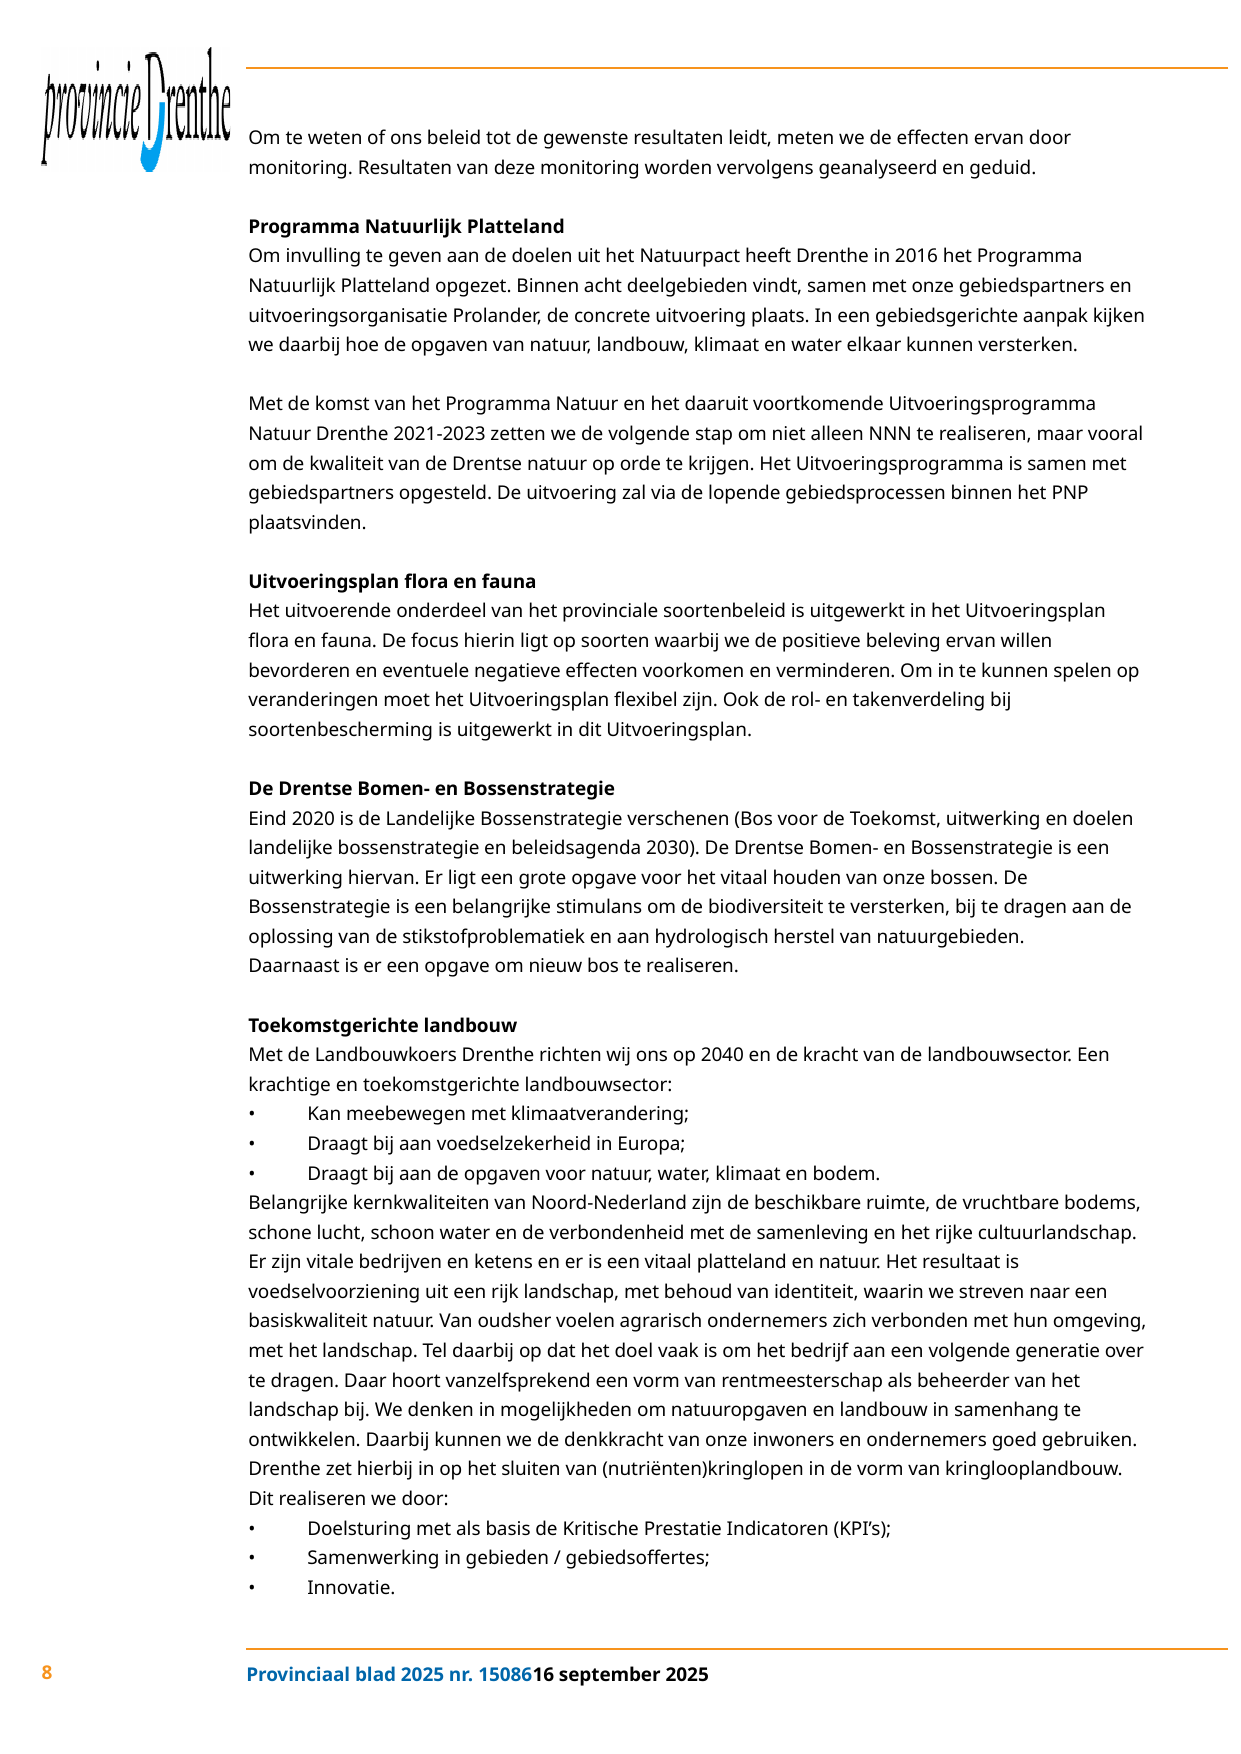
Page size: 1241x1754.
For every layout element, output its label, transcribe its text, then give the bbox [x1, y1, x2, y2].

list Innovatie. [248, 1574, 1152, 1600]
picture [41, 47, 231, 172]
list Doelsturing met als basis de Kritische Prestatie Indicatoren (KPI’s); [248, 1515, 1152, 1541]
text Daarnaast is er een opgave om nieuw bos te realiseren. [248, 953, 1152, 978]
text Met de komst van het Programma Natuur en het daaruit voortkomende Uitvoeringsprogramma Natuur Drenthe 2021-2023 zetten we de volgende stap om niet alleen NNN te realiseren, maar vooral om de kwaliteit van de Drentse natuur op orde te krijgen. Het Uitvoeringsprogramma is samen met gebiedspartners opgesteld. De uitvoering zal via de lopende gebiedsprocessen binnen het PNP plaatsvinden. [248, 391, 1152, 535]
text Uitvoeringsplan flora en fauna [248, 568, 1152, 594]
list Samenwerking in gebieden / gebiedsoffertes; [248, 1544, 1152, 1570]
list Draagt bij aan de opgaven voor natuur, water, klimaat en bodem. [248, 1160, 1152, 1186]
text Belangrijke kernkwaliteiten van Noord-Nederland zijn de beschikbare ruimte, de vruchtbare bodems, schone lucht, schoon water en de verbondenheid met de samenleving en het rijke cultuurlandschap. Er zijn vitale bedrijven en ketens en er is een vitaal platteland en natuur. Het resultaat is voedselvoorziening uit een rijk landschap, met behoud van identiteit, waarin we streven naar een basiskwaliteit natuur. Van oudsher voelen agrarisch ondernemers zich verbonden met hun omgeving, met het landschap. Tel daarbij op dat het doel vaak is om het bedrijf aan een volgende generatie over te dragen. Daar hoort vanzelfsprekend een vorm van rentmeesterschap als beheerder van het landschap bij. We denken in mogelijkheden om natuuropgaven en landbouw in samenhang te ontwikkelen. Daarbij kunnen we de denkkracht van onze inwoners en ondernemers goed gebruiken. Drenthe zet hierbij in op het sluiten van (nutriënten)kringlopen in de vorm van kringlooplandbouw. Dit realiseren we door: [248, 1189, 1152, 1511]
text Toekomstgerichte landbouw [248, 1012, 1152, 1038]
list Kan meebewegen met klimaatverandering; [248, 1101, 1152, 1126]
text Om invulling te geven aan de doelen uit het Natuurpact heeft Drenthe in 2016 het Programma Natuurlijk Platteland opgezet. Binnen acht deelgebieden vindt, samen met onze gebiedspartners en uitvoeringsorganisatie Prolander, de concrete uitvoering plaats. In een gebiedsgerichte aanpak kijken we daarbij hoe de opgaven van natuur, landbouw, klimaat en water elkaar kunnen versterken. [248, 243, 1152, 357]
text Eind 2020 is de Landelijke Bossenstrategie verschenen (Bos voor de Toekomst, uitwerking en doelen landelijke bossenstrategie en beleidsagenda 2030). De Drentse Bomen- en Bossenstrategie is een uitwerking hiervan. Er ligt een grote opgave voor het vitaal houden van onze bossen. De Bossenstrategie is een belangrijke stimulans om de biodiversiteit te versterken, bij te dragen aan de oplossing van de stikstofproblematiek en aan hydrologisch herstel van natuurgebieden. [248, 805, 1152, 949]
text Om te weten of ons beleid tot de gewenste resultaten leidt, meten we de effecten ervan door monitoring. Resultaten van deze monitoring worden vervolgens geanalyseerd en geduid. [248, 124, 1152, 180]
text De Drentse Bomen- en Bossenstrategie [248, 775, 1152, 801]
text Programma Natuurlijk Platteland [248, 213, 1152, 239]
list Draagt bij aan voedselzekerheid in Europa; [248, 1130, 1152, 1156]
text Het uitvoerende onderdeel van het provinciale soortenbeleid is uitgewerkt in het Uitvoeringsplan flora en fauna. De focus hierin ligt op soorten waarbij we de positieve beleving ervan willen bevorderen en eventuele negatieve effecten voorkomen en verminderen. Om in te kunnen spelen op veranderingen moet het Uitvoeringsplan flexibel zijn. Ook de rol- en takenverdeling bij soortenbescherming is uitgewerkt in dit Uitvoeringsplan. [248, 598, 1152, 742]
text Met de Landbouwkoers Drenthe richten wij ons op 2040 en de kracht van de landbouwsector. Een krachtige en toekomstgerichte landbouwsector: [248, 1041, 1152, 1097]
